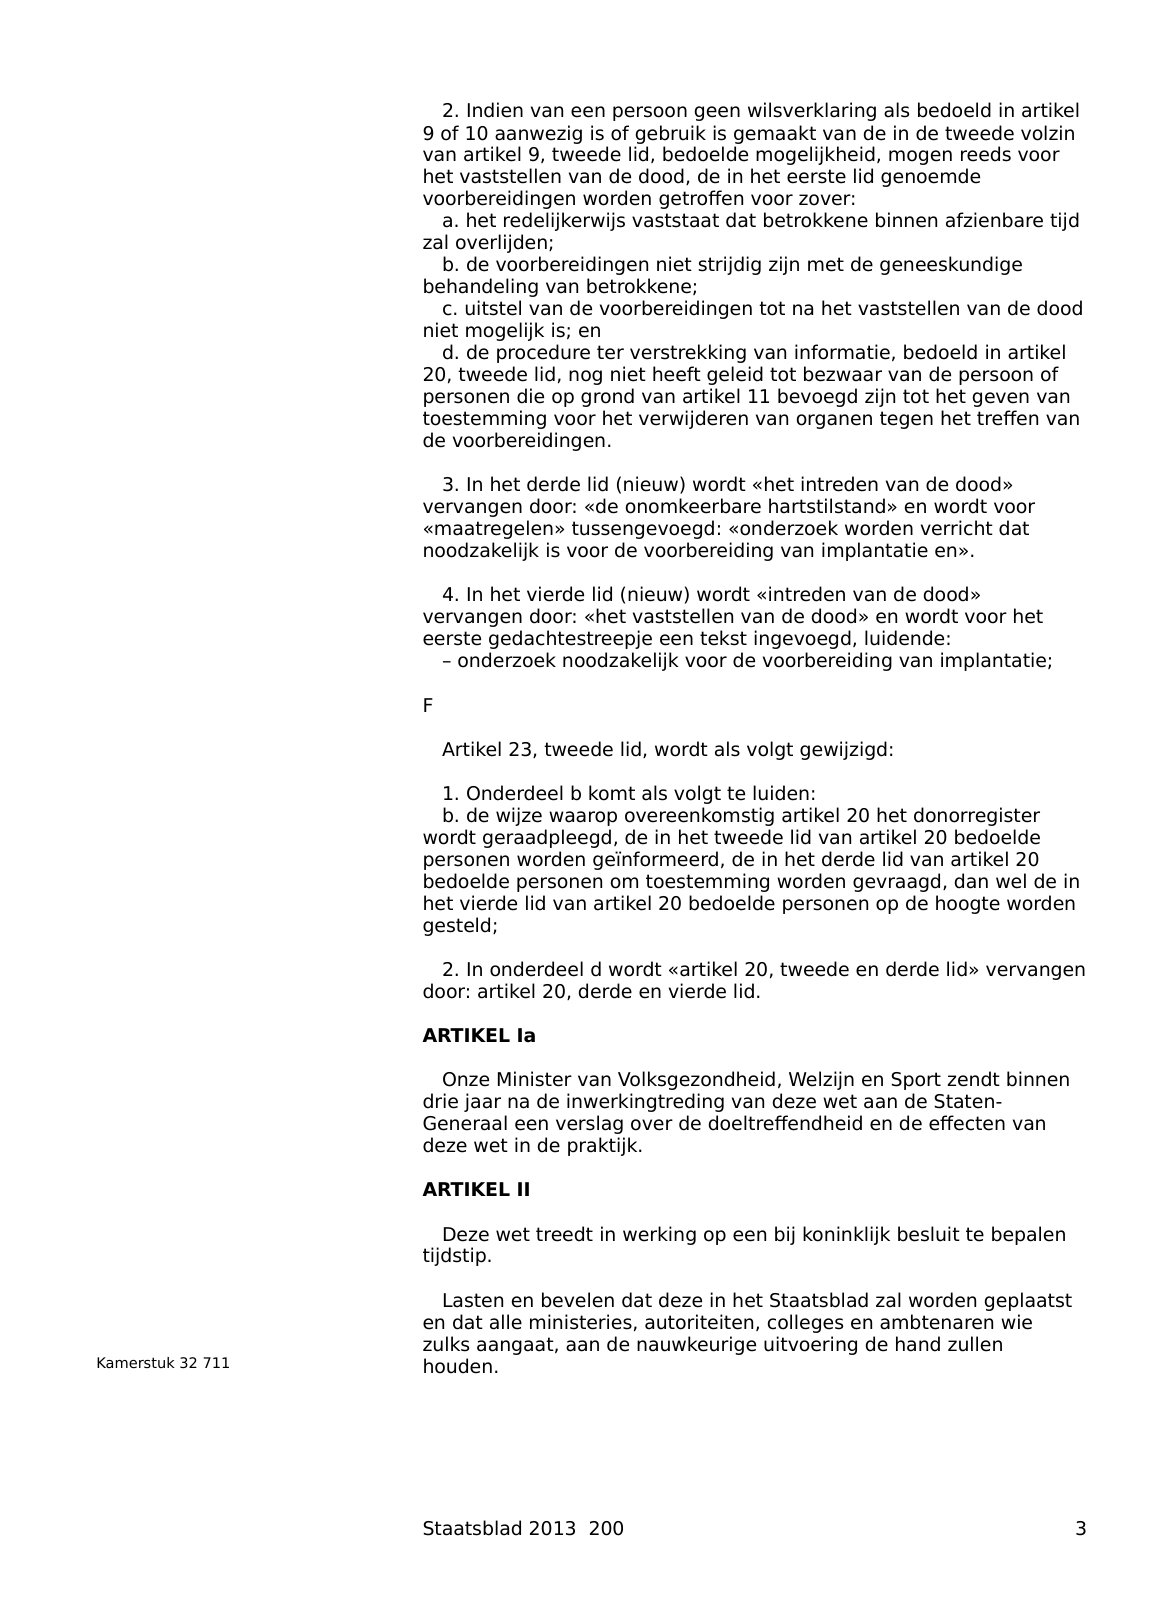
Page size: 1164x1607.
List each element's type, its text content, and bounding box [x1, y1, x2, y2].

subtitle ARTIKEL II [422, 1179, 1087, 1201]
text d. de procedure ter verstrekking van informatie, bedoeld in artikel 20, tweede lid, nog niet heeft geleid tot bezwaar van de persoon of personen die op grond van artikel 11 bevoegd zijn tot het geven van toestemming voor het verwijderen van organen tegen het treffen van de voorbereidingen. [422, 342, 1087, 452]
subtitle ARTIKEL Ia [422, 1025, 1087, 1047]
text Deze wet treedt in werking op een bij koninklijk besluit te bepalen tijdstip. [422, 1223, 1087, 1267]
text c. uitstel van de voorbereidingen tot na het vaststellen van de dood niet mogelijk is; en [422, 298, 1087, 342]
text 2. Indien van een persoon geen wilsverklaring als bedoeld in artikel 9 of 10 aanwezig is of gebruik is gemaakt van de in de tweede volzin van artikel 9, tweede lid, bedoelde mogelijkheid, mogen reeds voor het vaststellen van de dood, de in het eerste lid genoemde voorbereidingen worden getroffen voor zover: [422, 100, 1087, 210]
text Kamerstuk 32 711 [77, 1354, 396, 1371]
text b. de wijze waarop overeenkomstig artikel 20 het donorregister wordt geraadpleegd, de in het tweede lid van artikel 20 bedoelde personen worden geïnformeerd, de in het derde lid van artikel 20 bedoelde personen om toestemming worden gevraagd, dan wel de in het vierde lid van artikel 20 bedoelde personen op de hoogte worden gesteld; [422, 805, 1087, 937]
text 3. In het derde lid (nieuw) wordt «het intreden van de dood» vervangen door: «de onomkeerbare hartstilstand» en wordt voor «maatregelen» tussengevoegd: «onderzoek worden verricht dat noodzakelijk is voor de voorbereiding van implantatie en». [422, 474, 1087, 562]
text 4. In het vierde lid (nieuw) wordt «intreden van de dood» vervangen door: «het vaststellen van de dood» en wordt voor het eerste gedachtestreepje een tekst ingevoegd, luidende: [422, 584, 1087, 650]
text 1. Onderdeel b komt als volgt te luiden: [422, 783, 1087, 805]
text 2. In onderdeel d wordt «artikel 20, tweede en derde lid» vervangen door: artikel 20, derde en vierde lid. [422, 959, 1087, 1003]
text b. de voorbereidingen niet strijdig zijn met de geneeskundige behandeling van betrokkene; [422, 254, 1087, 298]
text a. het redelijkerwijs vaststaat dat betrokkene binnen afzienbare tijd zal overlijden; [422, 210, 1087, 254]
text Onze Minister van Volksgezondheid, Welzijn en Sport zendt binnen drie jaar na de inwerkingtreding van deze wet aan de Staten-Generaal een verslag over de doeltreffendheid en de effecten van deze wet in de praktijk. [422, 1069, 1087, 1157]
text Lasten en bevelen dat deze in het Staatsblad zal worden geplaatst en dat alle ministeries, autoriteiten, colleges en ambtenaren wie zulks aangaat, aan de nauwkeurige uitvoering de hand zullen houden. [422, 1289, 1087, 1377]
text – onderzoek noodzakelijk voor de voorbereiding van implantatie; [422, 650, 1087, 672]
text Artikel 23, tweede lid, wordt als volgt gewijzigd: [422, 739, 1087, 761]
text F [422, 694, 1087, 716]
